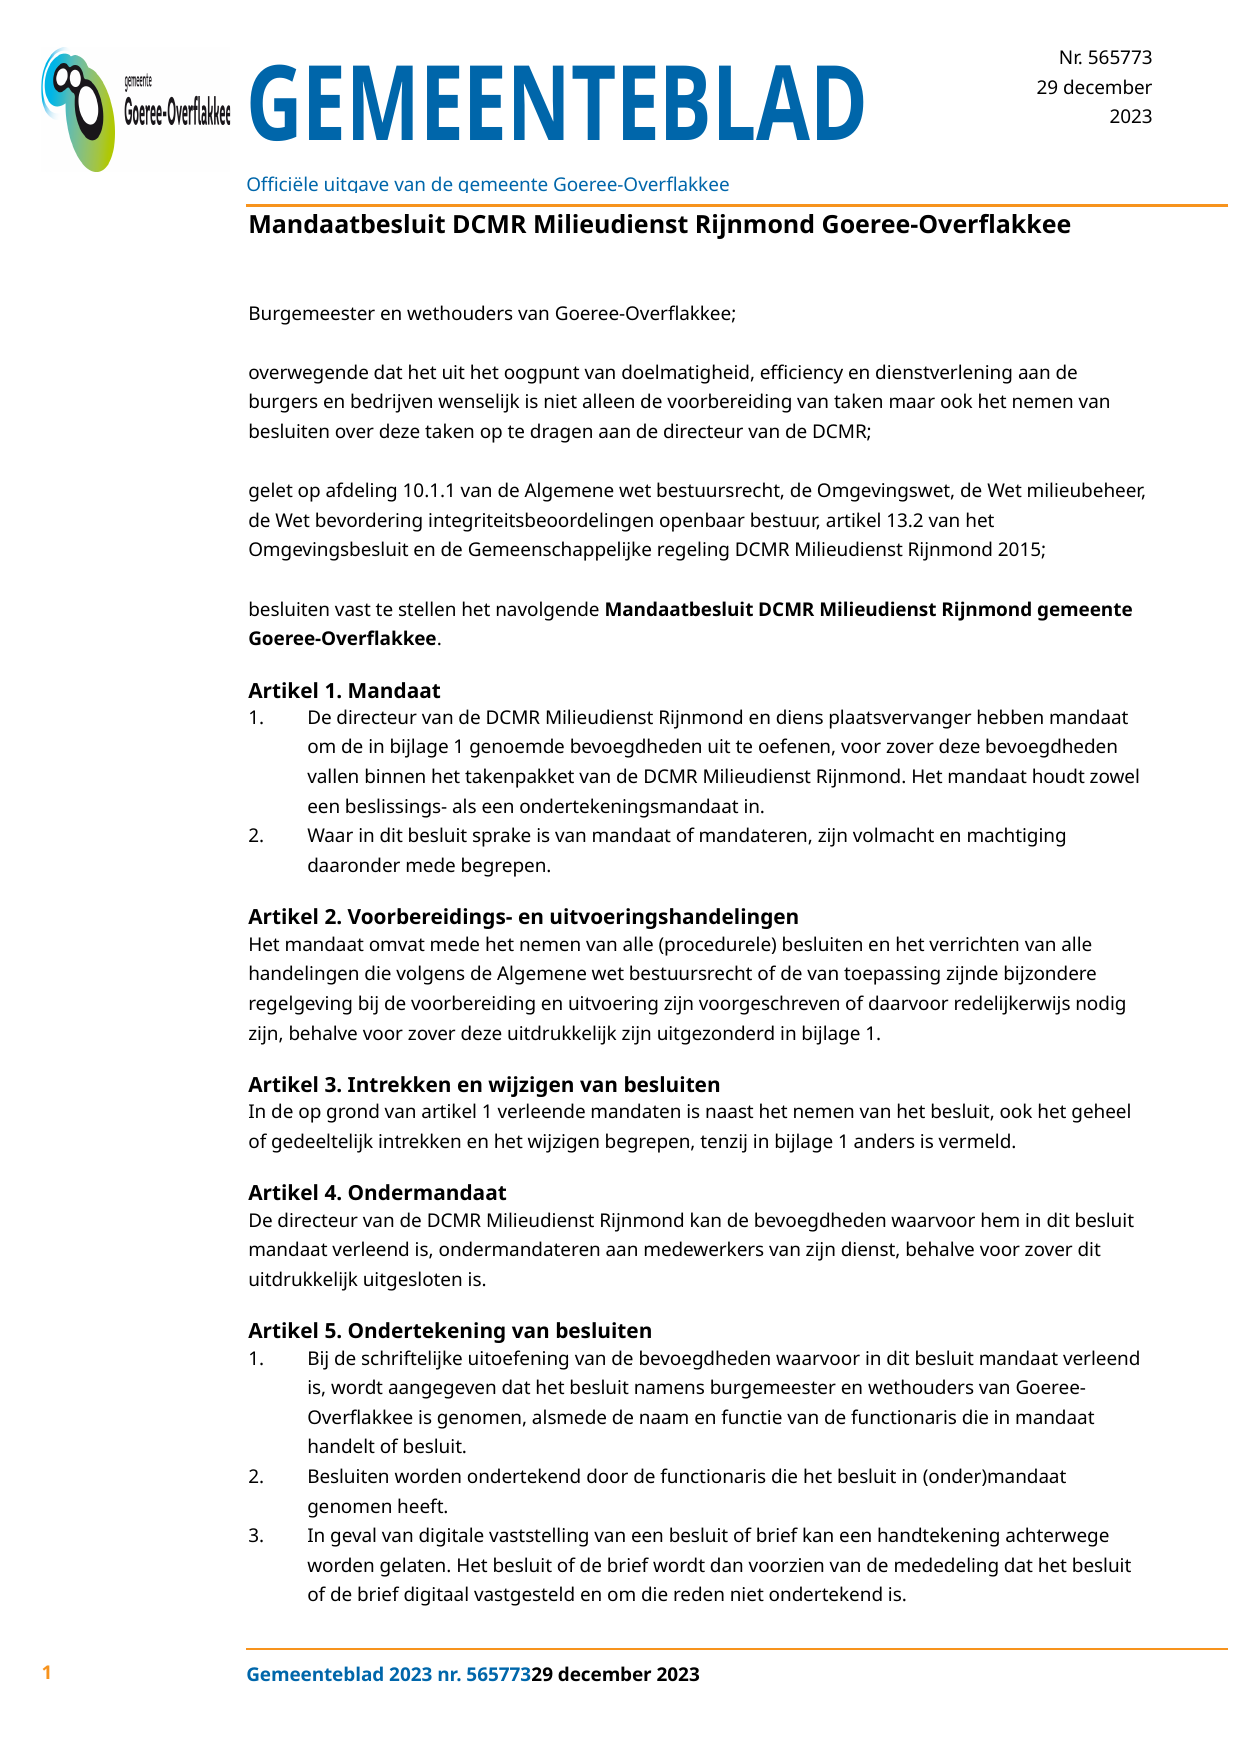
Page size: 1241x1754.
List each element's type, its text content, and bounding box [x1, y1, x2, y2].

list Besluiten worden ondertekend door de functionaris die het besluit in (onder)mandaat genomen heeft. [248, 1463, 1152, 1519]
text Mandaatbesluit DCMR Milieudienst Rijnmond Goeree-Overflakkee [248, 207, 1152, 241]
text Artikel 2. Voorbereidings- en uitvoeringshandelingen [248, 902, 1152, 931]
text overwegende dat het uit het oogpunt van doelmatigheid, efficiency en dienstverlening aan de burgers en bedrijven wenselijk is niet alleen de voorbereiding van taken maar ook het nemen van besluiten over deze taken op te dragen aan de directeur van de DCMR; [248, 359, 1152, 444]
list Waar in dit besluit sprake is van mandaat of mandateren, zijn volmacht en machtiging daaronder mede begrepen. [248, 822, 1152, 878]
text Het mandaat omvat mede het nemen van alle (procedurele) besluiten en het verrichten van alle handelingen die volgens de Algemene wet bestuursrecht of de van toepassing zijnde bijzondere regelgeving bij de voorbereiding en uitvoering zijn voorgeschreven of daarvoor redelijkerwijs nodig zijn, behalve voor zover deze uitdrukkelijk zijn uitgezonderd in bijlage 1. [248, 931, 1152, 1045]
text gelet op afdeling 10.1.1 van de Algemene wet bestuursrecht, de Omgevingswet, de Wet milieubeheer, de Wet bevordering integriteitsbeoordelingen openbaar bestuur, artikel 13.2 van het Omgevingsbesluit en de Gemeenschappelijke regeling DCMR Milieudienst Rijnmond 2015; [248, 477, 1152, 562]
text Artikel 4. Ondermandaat [248, 1178, 1152, 1207]
text besluiten vast te stellen het navolgende Mandaatbesluit DCMR Milieudienst Rijnmond gemeente Goeree-Overflakkee. [248, 596, 1152, 651]
picture [41, 47, 231, 172]
list In geval van digitale vaststelling van een besluit of brief kan een handtekening achterwege worden gelaten. Het besluit of de brief wordt dan voorzien van de mededeling dat het besluit of de brief digitaal vastgesteld en om die reden niet ondertekend is. [248, 1522, 1152, 1607]
list De directeur van de DCMR Milieudienst Rijnmond en diens plaatsvervanger hebben mandaat om de in bijlage 1 genoemde bevoegdheden uit te oefenen, voor zover deze bevoegdheden vallen binnen het takenpakket van de DCMR Milieudienst Rijnmond. Het mandaat houdt zowel een beslissings- als een ondertekeningsmandaat in. [248, 704, 1152, 819]
list Bij de schriftelijke uitoefening van de bevoegdheden waarvoor in dit besluit mandaat verleend is, wordt aangegeven dat het besluit namens burgemeester en wethouders van Goeree-Overflakkee is genomen, alsmede de naam en functie van de functionaris die in mandaat handelt of besluit. [248, 1345, 1152, 1459]
text Artikel 5. Ondertekening van besluiten [248, 1317, 1152, 1345]
text In de op grond van artikel 1 verleende mandaten is naast het nemen van het besluit, ook het geheel of gedeeltelijk intrekken en het wijzigen begrepen, tenzij in bijlage 1 anders is vermeld. [248, 1098, 1152, 1154]
text De directeur van de DCMR Milieudienst Rijnmond kan de bevoegdheden waarvoor hem in dit besluit mandaat verleend is, ondermandateren aan medewerkers van zijn dienst, behalve voor zover dit uitdrukkelijk uitgesloten is. [248, 1207, 1152, 1292]
text Artikel 3. Intrekken en wijzigen van besluiten [248, 1070, 1152, 1098]
text Artikel 1. Mandaat [248, 676, 1152, 704]
text Burgemeester en wethouders van Goeree-Overflakkee; [248, 300, 1152, 326]
